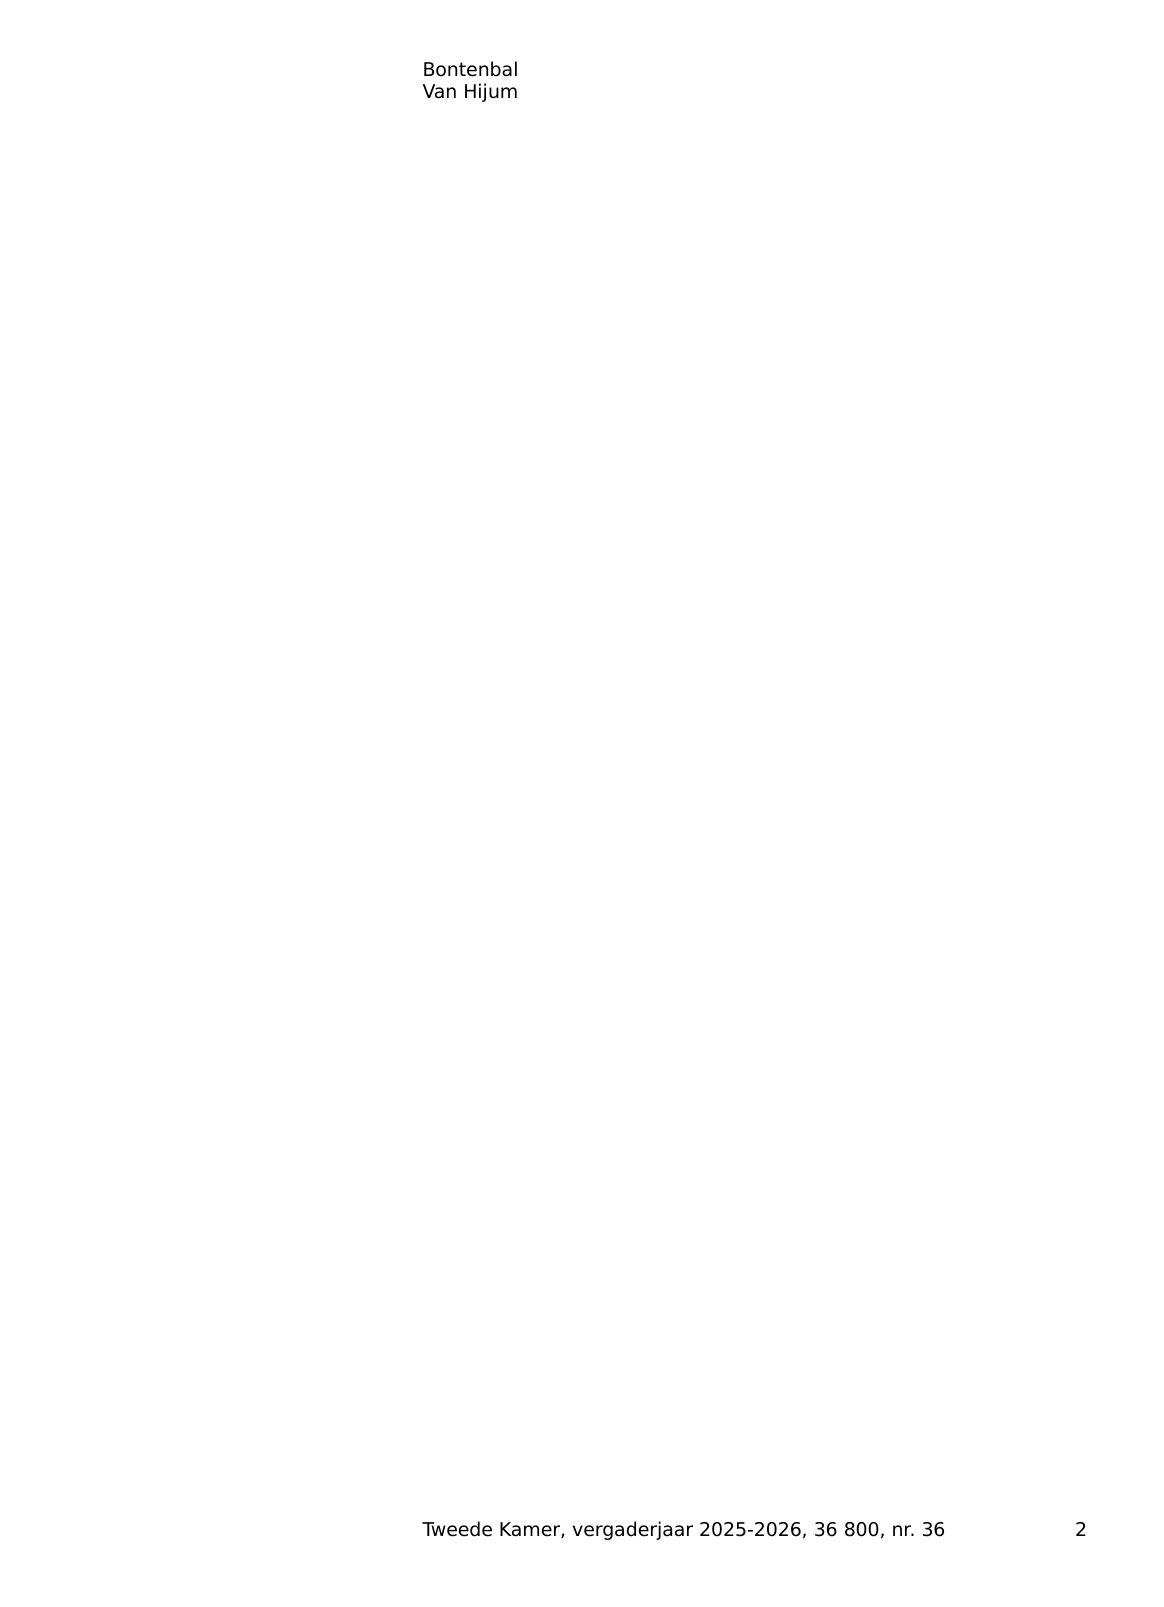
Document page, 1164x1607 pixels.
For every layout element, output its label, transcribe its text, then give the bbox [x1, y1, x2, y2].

text Bontenbal [422, 59, 1087, 81]
text Van Hijum [422, 81, 1087, 103]
